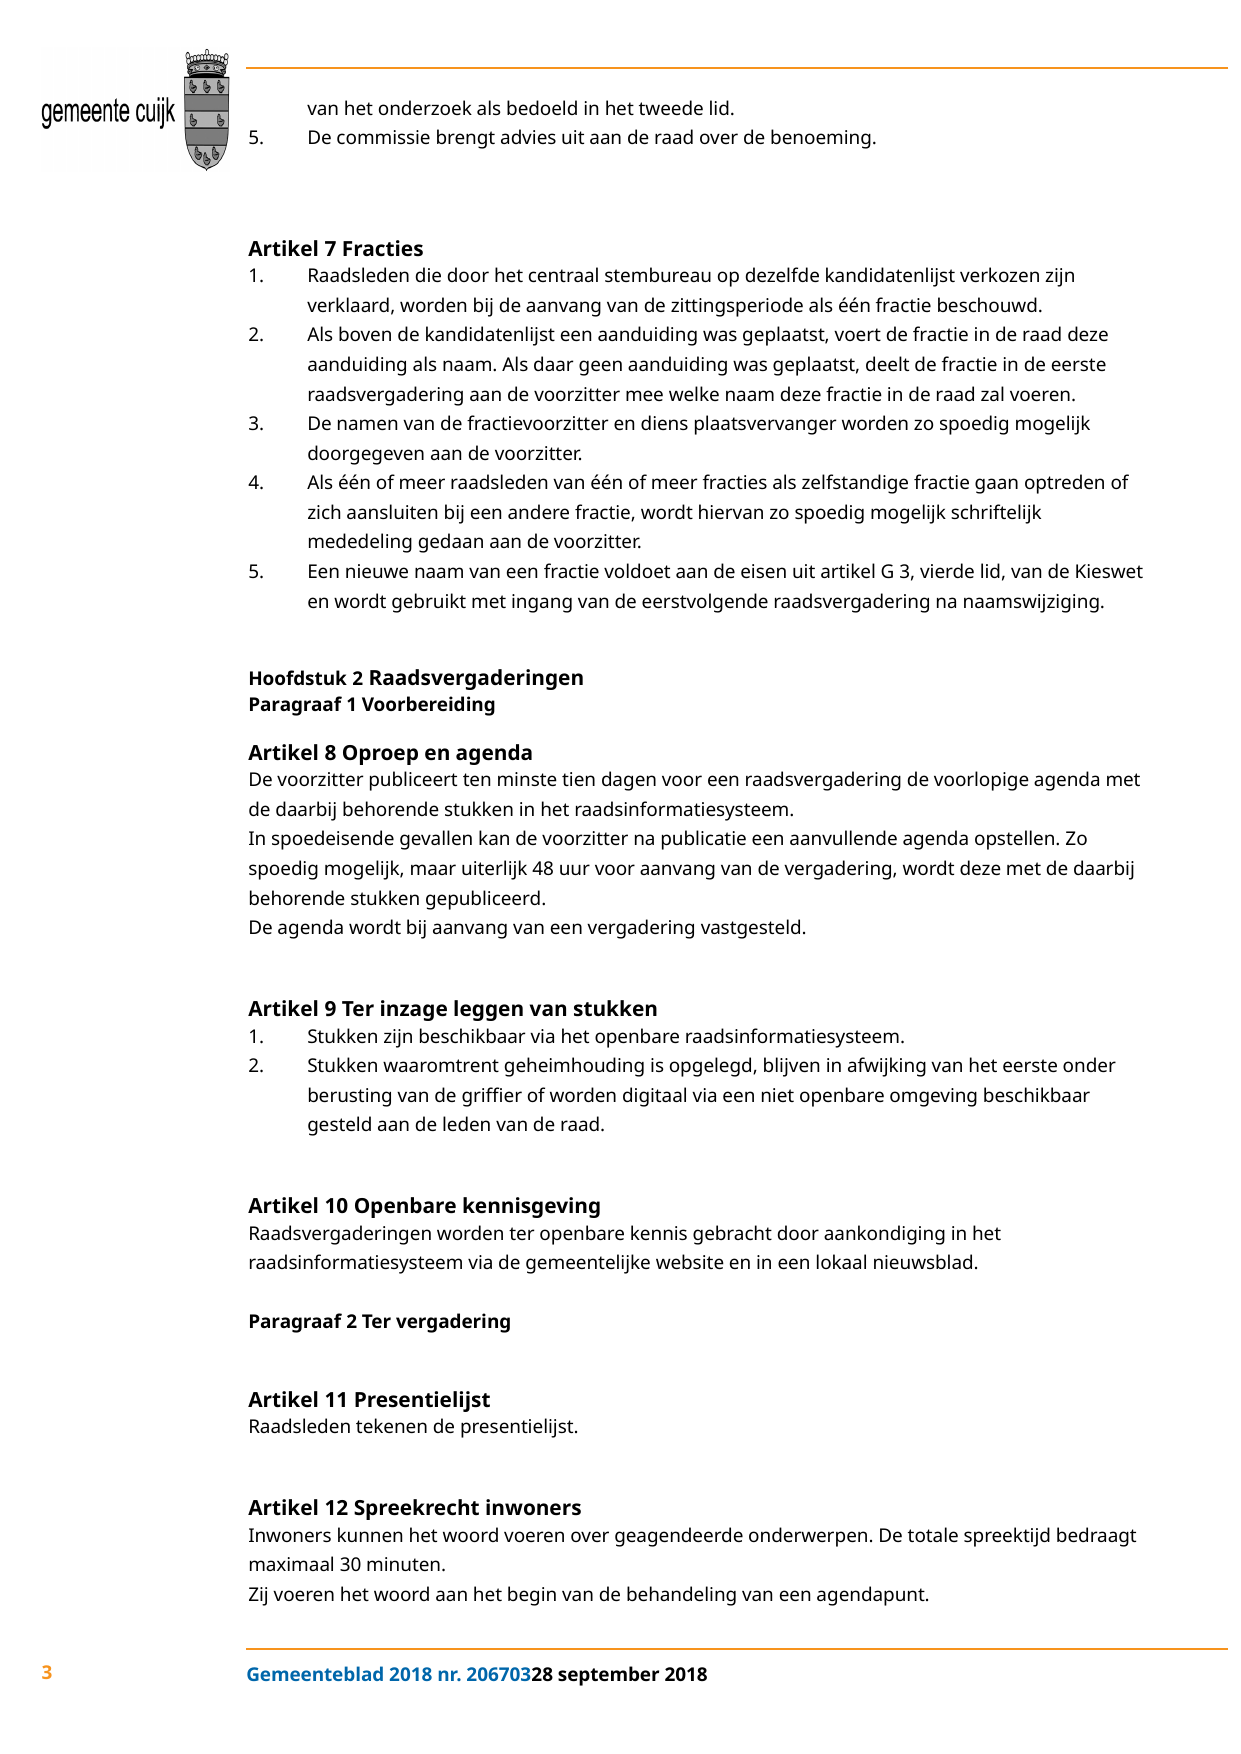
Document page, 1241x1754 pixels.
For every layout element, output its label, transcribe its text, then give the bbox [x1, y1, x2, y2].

text Artikel 11 Presentielijst [248, 1385, 1152, 1413]
list Raadsleden die door het centraal stembureau op dezelfde kandidatenlijst verkozen zijn verklaard, worden bij de aanvang van de zittingsperiode als één fractie beschouwd. [248, 262, 1152, 318]
text Inwoners kunnen het woord voeren over geagendeerde onderwerpen. De totale spreektijd bedraagt maximaal 30 minuten. [248, 1522, 1152, 1577]
text De agenda wordt bij aanvang van een vergadering vastgesteld. [248, 914, 1152, 940]
text Raadsleden tekenen de presentielijst. [248, 1413, 1152, 1439]
list van het onderzoek als bedoeld in het tweede lid. [248, 95, 1152, 121]
text Artikel 7 Fracties [248, 234, 1152, 262]
list Als boven de kandidatenlijst een aanduiding was geplaatst, voert de fractie in de raad deze aanduiding als naam. Als daar geen aanduiding was geplaatst, deelt de fractie in de eerste raadsvergadering aan de voorzitter mee welke naam deze fractie in de raad zal voeren. [248, 322, 1152, 406]
text Artikel 8 Oproep en agenda [248, 738, 1152, 766]
text In spoedeisende gevallen kan de voorzitter na publicatie een aanvullende agenda opstellen. Zo spoedig mogelijk, maar uiterlijk 48 uur voor aanvang van de vergadering, wordt deze met de daarbij behorende stukken gepubliceerd. [248, 826, 1152, 911]
text Artikel 9 Ter inzage leggen van stukken [248, 994, 1152, 1023]
list Een nieuwe naam van een fractie voldoet aan de eisen uit artikel G 3, vierde lid, van de Kieswet en wordt gebruikt met ingang van de eerstvolgende raadsvergadering na naamswijziging. [248, 558, 1152, 613]
text Artikel 10 Openbare kennisgeving [248, 1192, 1152, 1220]
text Hoofdstuk 2 Raadsvergaderingen [248, 663, 1152, 691]
text Artikel 12 Spreekrecht inwoners [248, 1493, 1152, 1522]
list Als één of meer raadsleden van één of meer fracties als zelfstandige fractie gaan optreden of zich aansluiten bij een andere fractie, wordt hiervan zo spoedig mogelijk schriftelijk mededeling gedaan aan de voorzitter. [248, 469, 1152, 554]
list Stukken zijn beschikbaar via het openbare raadsinformatiesysteem. [248, 1023, 1152, 1048]
list Stukken waaromtrent geheimhouding is opgelegd, blijven in afwijking van het eerste onder berusting van de griffier of worden digitaal via een niet openbare omgeving beschikbaar gesteld aan de leden van de raad. [248, 1052, 1152, 1137]
text De voorzitter publiceert ten minste tien dagen voor een raadsvergadering de voorlopige agenda met de daarbij behorende stukken in het raadsinformatiesysteem. [248, 766, 1152, 822]
text Raadsvergaderingen worden ter openbare kennis gebracht door aankondiging in het raadsinformatiesysteem via de gemeentelijke website en in een lokaal nieuwsblad. [248, 1220, 1152, 1275]
text Zij voeren het woord aan het begin van de behandeling van een agendapunt. [248, 1581, 1152, 1607]
text Paragraaf 2 Ter vergadering [248, 1309, 1152, 1334]
text Paragraaf 1 Voorbereiding [248, 691, 1152, 717]
list De namen van de fractievoorzitter en diens plaatsvervanger worden zo spoedig mogelijk doorgegeven aan de voorzitter. [248, 410, 1152, 466]
list De commissie brengt advies uit aan de raad over de benoeming. [248, 124, 1152, 150]
picture [41, 47, 231, 172]
